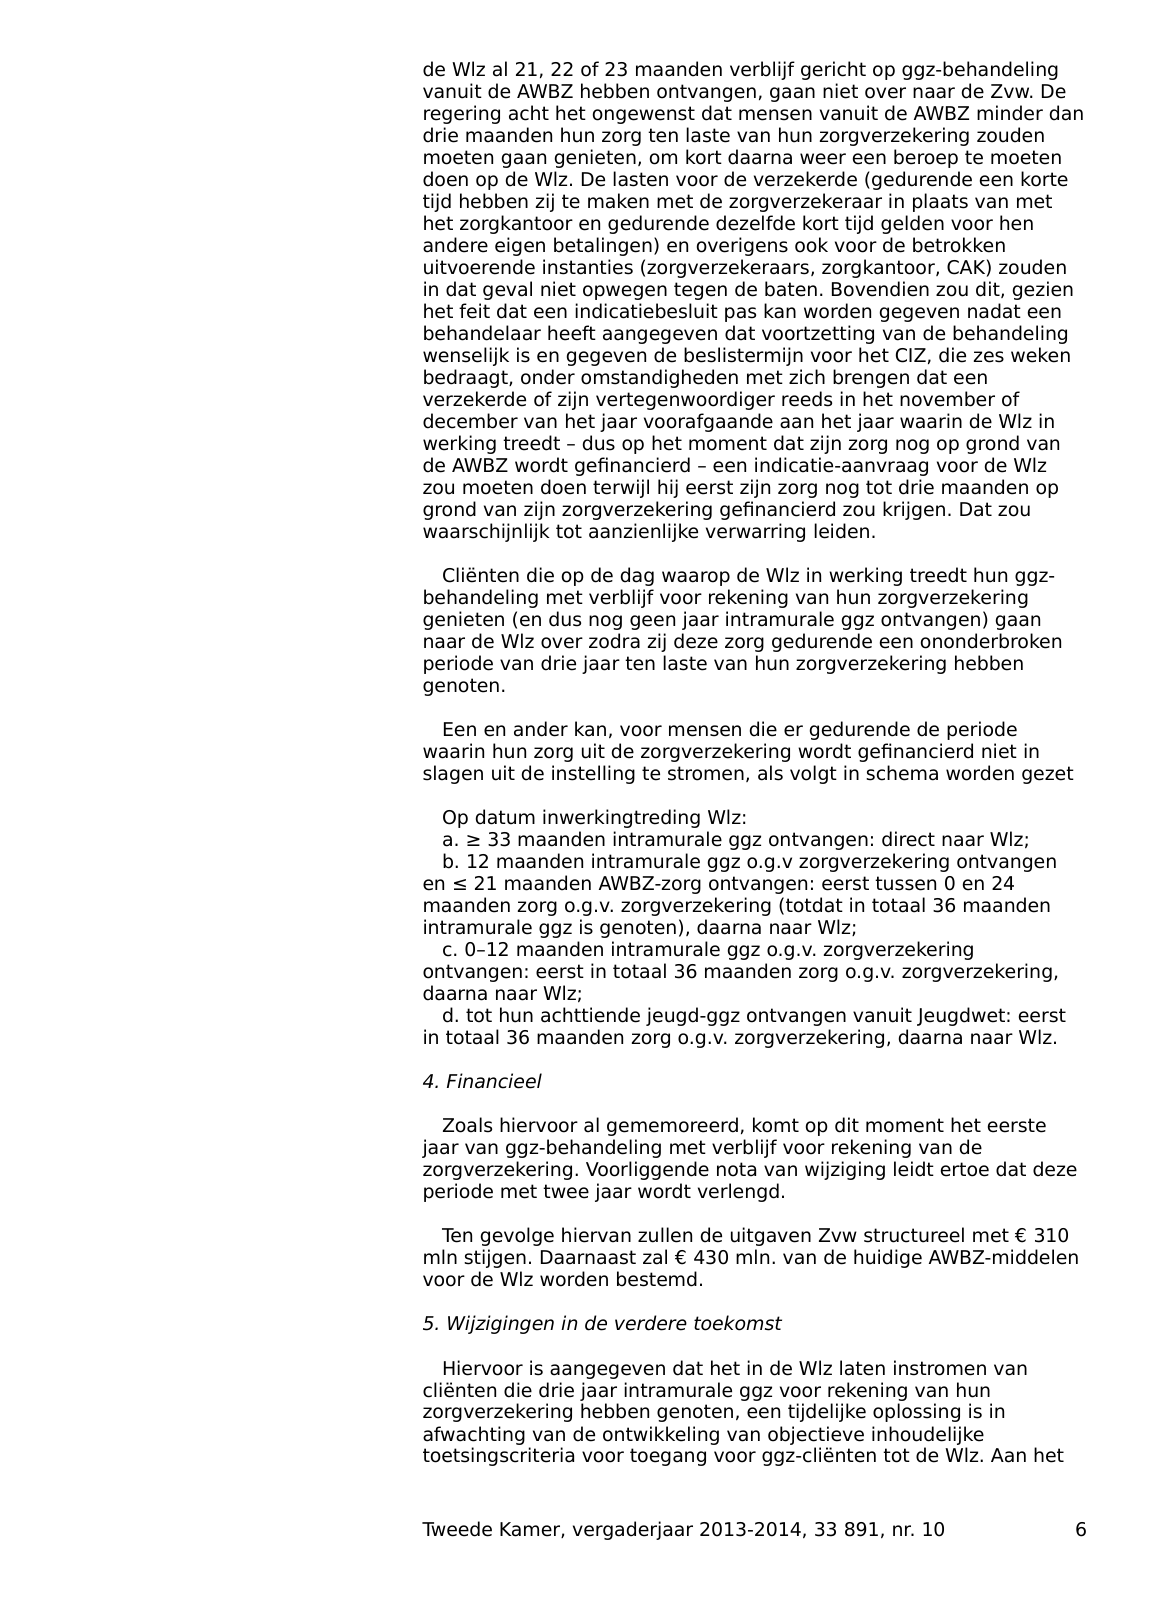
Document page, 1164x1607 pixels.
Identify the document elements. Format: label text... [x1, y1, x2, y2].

text Hiervoor is aangegeven dat het in de Wlz laten instromen van cliënten die drie jaar intramurale ggz voor rekening van hun zorgverzekering hebben genoten, een tijdelijke oplossing is in afwachting van de ontwikkeling van objectieve inhoudelijke toetsingscriteria voor toegang voor ggz-cliënten tot de Wlz. Aan het [422, 1357, 1087, 1467]
text d. tot hun achttiende jeugd-ggz ontvangen vanuit Jeugdwet: eerst in totaal 36 maanden zorg o.g.v. zorgverzekering, daarna naar Wlz. [422, 1005, 1087, 1049]
text c. 0–12 maanden intramurale ggz o.g.v. zorgverzekering ontvangen: eerst in totaal 36 maanden zorg o.g.v. zorgverzekering, daarna naar Wlz; [422, 939, 1087, 1005]
text Ten gevolge hiervan zullen de uitgaven Zvw structureel met € 310 mln stijgen. Daarnaast zal € 430 mln. van de huidige AWBZ-middelen voor de Wlz worden bestemd. [422, 1225, 1087, 1291]
text de Wlz al 21, 22 of 23 maanden verblijf gericht op ggz-behandeling vanuit de AWBZ hebben ontvangen, gaan niet over naar de Zvw. De regering acht het ongewenst dat mensen vanuit de AWBZ minder dan drie maanden hun zorg ten laste van hun zorgverzekering zouden moeten gaan genieten, om kort daarna weer een beroep te moeten doen op de Wlz. De lasten voor de verzekerde (gedurende een korte tijd hebben zij te maken met de zorgverzekeraar in plaats van met het zorgkantoor en gedurende dezelfde kort tijd gelden voor hen andere eigen betalingen) en overigens ook voor de betrokken uitvoerende instanties (zorgverzekeraars, zorgkantoor, CAK) zouden in dat geval niet opwegen tegen de baten. Bovendien zou dit, gezien het feit dat een indicatiebesluit pas kan worden gegeven nadat een behandelaar heeft aangegeven dat voortzetting van de behandeling wenselijk is en gegeven de beslistermijn voor het CIZ, die zes weken bedraagt, onder omstandigheden met zich brengen dat een verzekerde of zijn vertegenwoordiger reeds in het november of december van het jaar voorafgaande aan het jaar waarin de Wlz in werking treedt – dus op het moment dat zijn zorg nog op grond van de AWBZ wordt gefinancierd – een indicatie-aanvraag voor de Wlz zou moeten doen terwijl hij eerst zijn zorg nog tot drie maanden op grond van zijn zorgverzekering gefinancierd zou krijgen. Dat zou waarschijnlijk tot aanzienlijke verwarring leiden. [422, 59, 1087, 543]
text a. ≥ 33 maanden intramurale ggz ontvangen: direct naar Wlz; [422, 829, 1087, 851]
text Op datum inwerkingtreding Wlz: [422, 807, 1087, 829]
subtitle 4. Financieel [422, 1071, 1087, 1093]
text Zoals hiervoor al gememoreerd, komt op dit moment het eerste jaar van ggz-behandeling met verblijf voor rekening van de zorgverzekering. Voorliggende nota van wijziging leidt ertoe dat deze periode met twee jaar wordt verlengd. [422, 1115, 1087, 1203]
text b. 12 maanden intramurale ggz o.g.v zorgverzekering ontvangen en ≤ 21 maanden AWBZ-zorg ontvangen: eerst tussen 0 en 24 maanden zorg o.g.v. zorgverzekering (totdat in totaal 36 maanden intramurale ggz is genoten), daarna naar Wlz; [422, 851, 1087, 939]
text Cliënten die op de dag waarop de Wlz in werking treedt hun ggz-behandeling met verblijf voor rekening van hun zorgverzekering genieten (en dus nog geen jaar intramurale ggz ontvangen) gaan naar de Wlz over zodra zij deze zorg gedurende een ononderbroken periode van drie jaar ten laste van hun zorgverzekering hebben genoten. [422, 565, 1087, 697]
text Een en ander kan, voor mensen die er gedurende de periode waarin hun zorg uit de zorgverzekering wordt gefinancierd niet in slagen uit de instelling te stromen, als volgt in schema worden gezet [422, 719, 1087, 785]
subtitle 5. Wijzigingen in de verdere toekomst [422, 1313, 1087, 1335]
